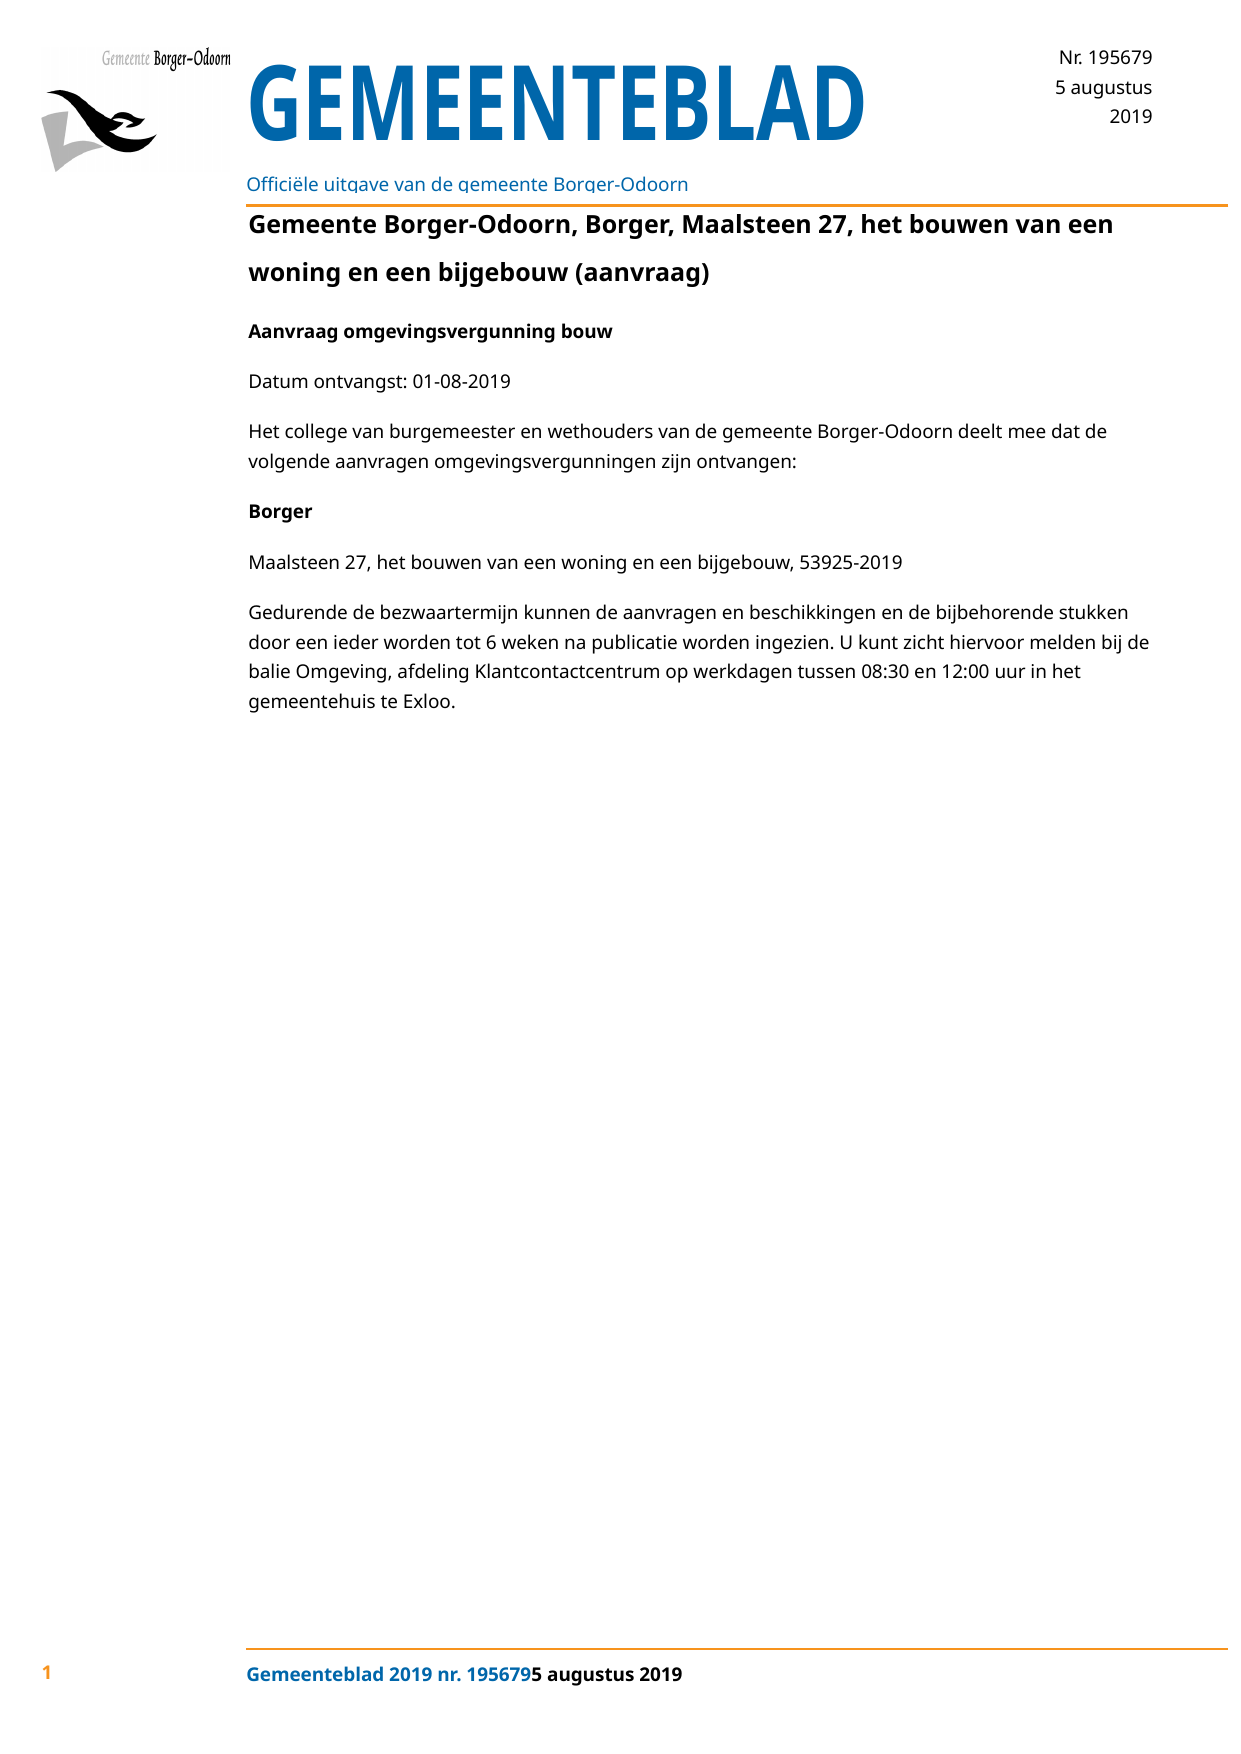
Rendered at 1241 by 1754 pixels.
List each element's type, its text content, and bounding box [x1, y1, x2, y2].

text Maalsteen 27, het bouwen van een woning en een bijgebouw, 53925-2019 [248, 549, 1152, 575]
text Gedurende de bezwaartermijn kunnen de aanvragen en beschikkingen en de bijbehorende stukken door een ieder worden tot 6 weken na publicatie worden ingezien. U kunt zicht hiervoor melden bij de balie Omgeving, afdeling Klantcontactcentrum op werkdagen tussen 08:30 en 12:00 uur in het gemeentehuis te Exloo. [248, 599, 1152, 714]
text Datum ontvangst: 01-08-2019 [248, 368, 1152, 394]
text Het college van burgemeester en wethouders van de gemeente Borger-Odoorn deelt mee dat de volgende aanvragen omgevingsvergunningen zijn ontvangen: [248, 419, 1152, 474]
text Aanvraag omgevingsvergunning bouw [248, 318, 1152, 344]
text Borger [248, 499, 1152, 524]
text Gemeente Borger-Odoorn, Borger, Maalsteen 27, het bouwen van een woning en een bijgebouw (aanvraag) [248, 207, 1152, 288]
picture [41, 47, 231, 172]
